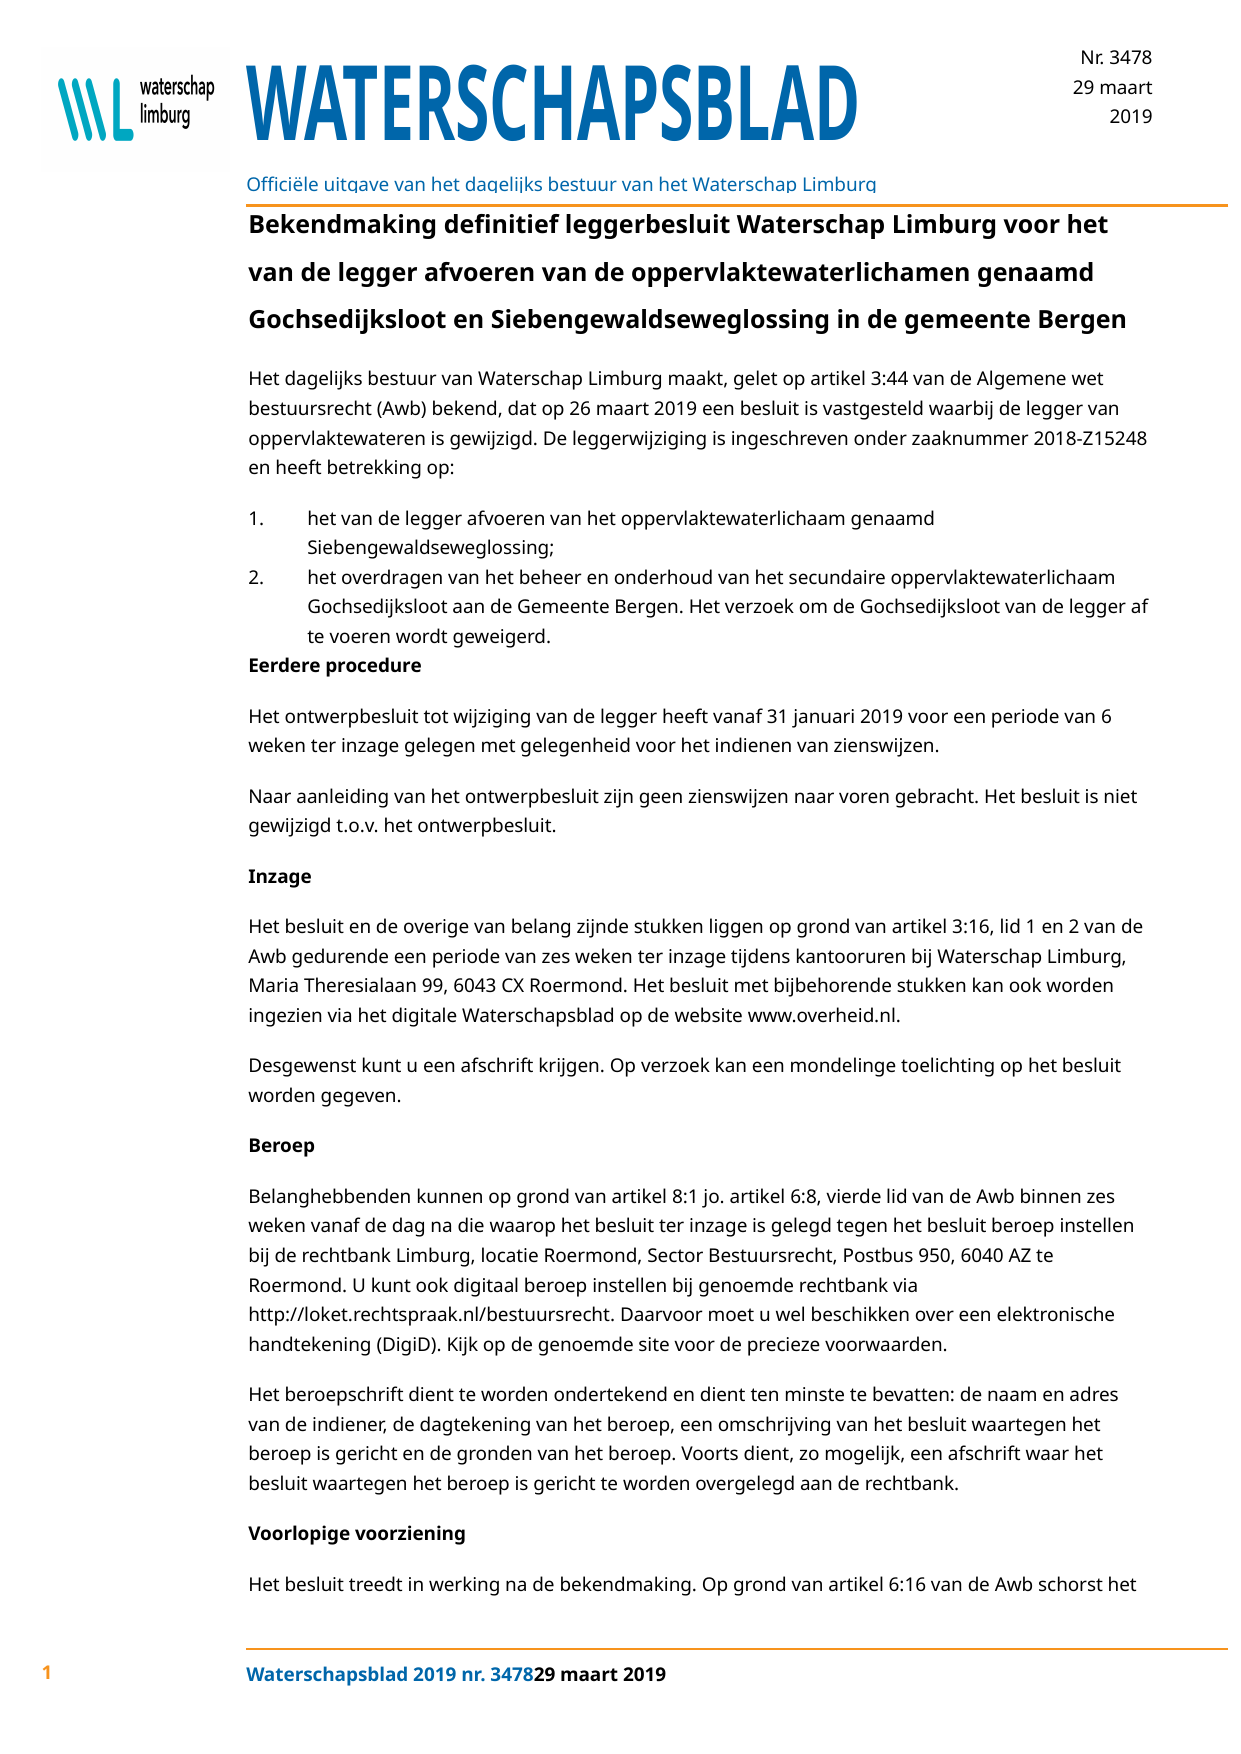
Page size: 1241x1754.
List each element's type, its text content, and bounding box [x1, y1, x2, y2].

text Het beroepschrift dient te worden ondertekend en dient ten minste te bevatten: de naam en adres van de indiener, de dagtekening van het beroep, een omschrijving van het besluit waartegen het beroep is gericht en de gronden van het beroep. Voorts dient, zo mogelijk, een afschrift waar het besluit waartegen het beroep is gericht te worden overgelegd aan de rechtbank. [248, 1381, 1152, 1496]
text Voorlopige voorziening [248, 1521, 1152, 1546]
picture [41, 47, 231, 172]
text Naar aanleiding van het ontwerpbesluit zijn geen zienswijzen naar voren gebracht. Het besluit is niet gewijzigd t.o.v. het ontwerpbesluit. [248, 783, 1152, 838]
text Belanghebbenden kunnen op grond van artikel 8:1 jo. artikel 6:8, vierde lid van de Awb binnen zes weken vanaf de dag na die waarop het besluit ter inzage is gelegd tegen het besluit beroep instellen bij de rechtbank Limburg, locatie Roermond, Sector Bestuursrecht, Postbus 950, 6040 AZ te Roermond. U kunt ook digitaal beroep instellen bij genoemde rechtbank via http://loket.rechtspraak.nl/bestuursrecht. Daarvoor moet u wel beschikken over een elektronische handtekening (DigiD). Kijk op de genoemde site voor de precieze voorwaarden. [248, 1183, 1152, 1357]
text Inzage [248, 863, 1152, 889]
text Het ontwerpbesluit tot wijziging van de legger heeft vanaf 31 januari 2019 voor een periode van 6 weken ter inzage gelegen met gelegenheid voor het indienen van zienswijzen. [248, 703, 1152, 758]
list het van de legger afvoeren van het oppervlaktewaterlichaam genaamd Siebengewaldseweglossing; [248, 505, 1152, 560]
list het overdragen van het beheer en onderhoud van het secundaire oppervlaktewaterlichaam Gochsedijksloot aan de Gemeente Bergen. Het verzoek om de Gochsedijksloot van de legger af te voeren wordt geweigerd. [248, 564, 1152, 649]
text Eerdere procedure [248, 653, 1152, 678]
text Het besluit treedt in werking na de bekendmaking. Op grond van artikel 6:16 van de Awb schorst het [248, 1571, 1152, 1597]
text Het dagelijks bestuur van Waterschap Limburg maakt, gelet op artikel 3:44 van de Algemene wet bestuursrecht (Awb) bekend, dat op 26 maart 2019 een besluit is vastgesteld waarbij de legger van oppervlaktewateren is gewijzigd. De leggerwijziging is ingeschreven onder zaaknummer 2018-Z15248 en heeft betrekking op: [248, 366, 1152, 480]
text Bekendmaking definitief leggerbesluit Waterschap Limburg voor het van de legger afvoeren van de oppervlaktewaterlichamen genaamd Gochsedijksloot en Siebengewaldseweglossing in de gemeente Bergen [248, 207, 1152, 336]
text Beroep [248, 1133, 1152, 1158]
text Desgewenst kunt u een afschrift krijgen. Op verzoek kan een mondelinge toelichting op het besluit worden gegeven. [248, 1053, 1152, 1108]
text Het besluit en de overige van belang zijnde stukken liggen op grond van artikel 3:16, lid 1 en 2 van de Awb gedurende een periode van zes weken ter inzage tijdens kantooruren bij Waterschap Limburg, Maria Theresialaan 99, 6043 CX Roermond. Het besluit met bijbehorende stukken kan ook worden ingezien via het digitale Waterschapsblad op de website www.overheid.nl. [248, 913, 1152, 1028]
